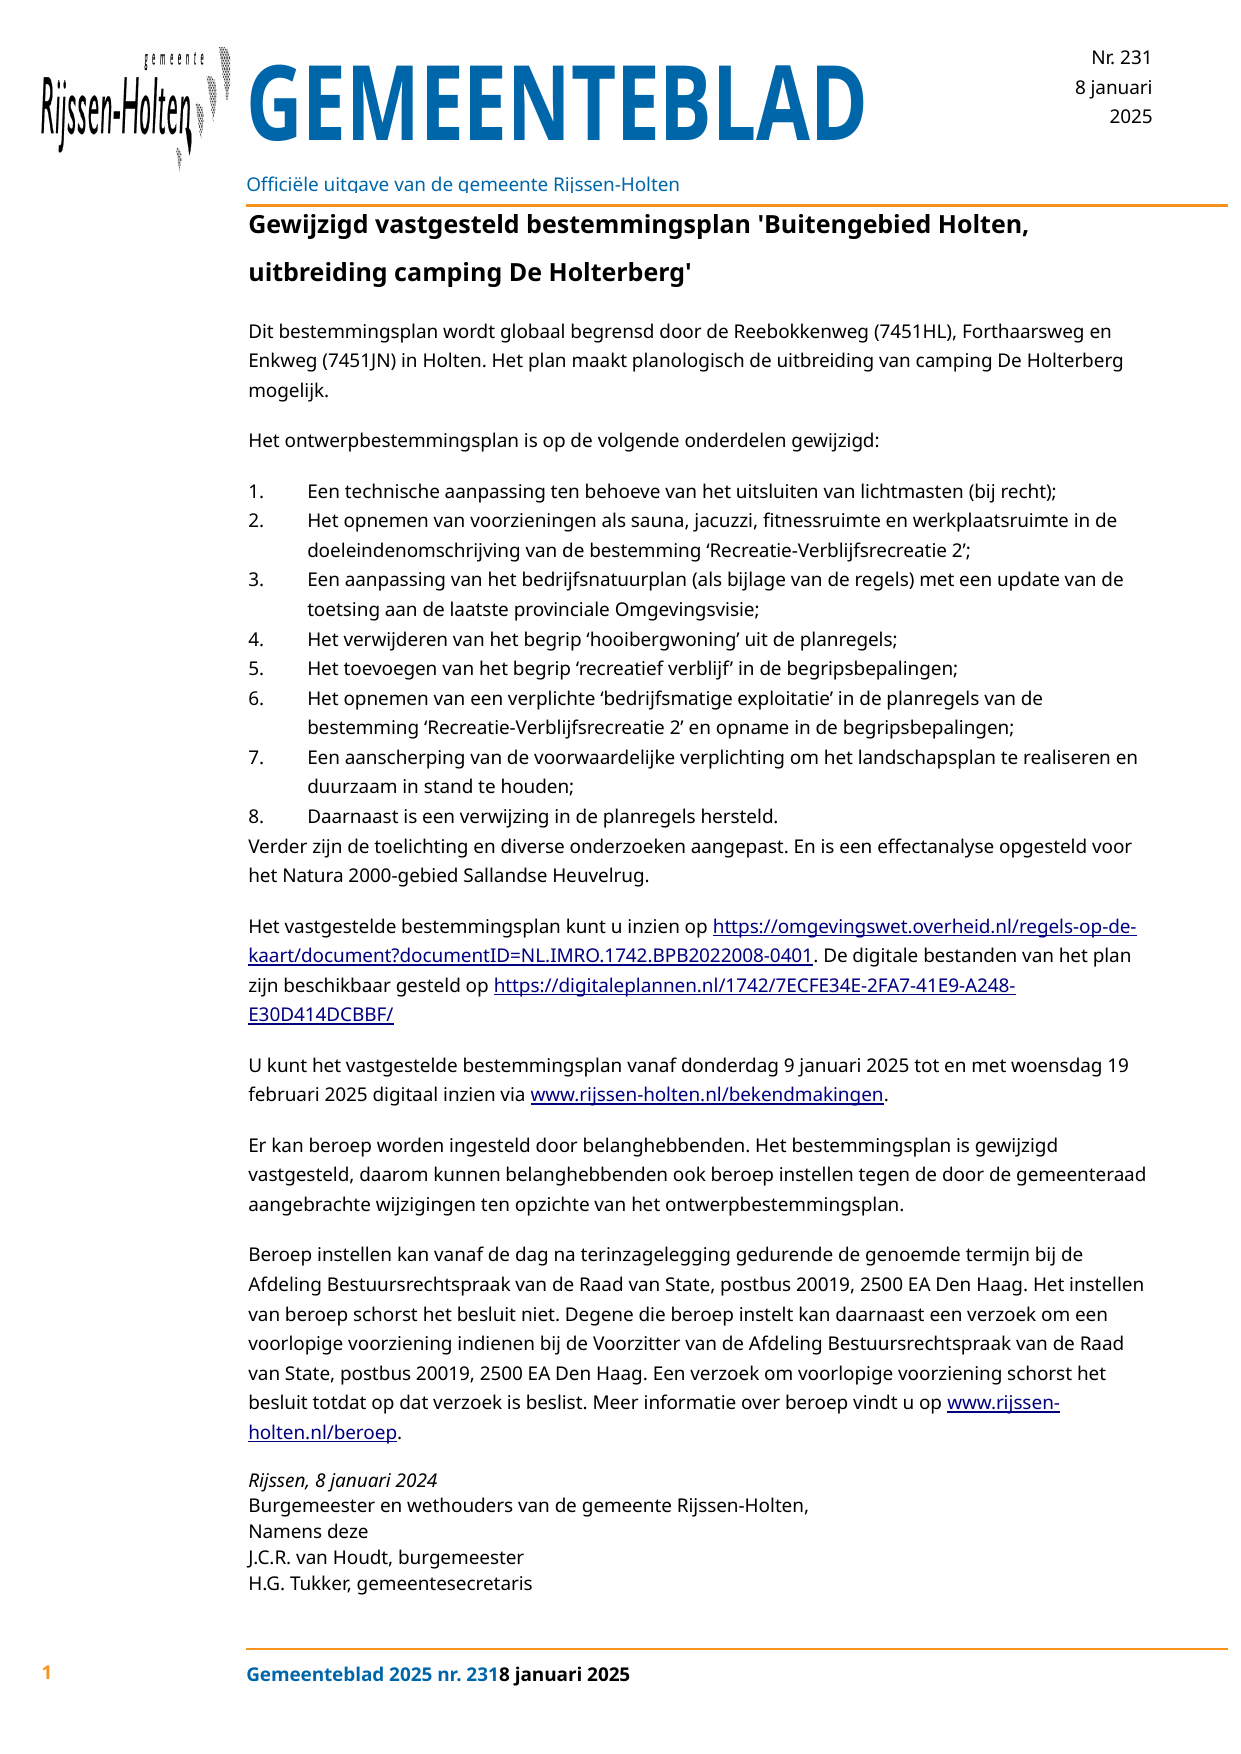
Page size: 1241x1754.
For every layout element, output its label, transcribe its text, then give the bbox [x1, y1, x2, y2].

text Namens deze [248, 1518, 1152, 1544]
text Het ontwerpbestemmingsplan is op de volgende onderdelen gewijzigd: [248, 427, 1152, 453]
text H.G. Tukker, gemeentesecretaris [248, 1570, 1152, 1596]
list Een technische aanpassing ten behoeve van het uitsluiten van lichtmasten (bij recht); [248, 478, 1152, 504]
picture [41, 47, 231, 172]
text Dit bestemmingsplan wordt globaal begrensd door de Reebokkenweg (7451HL), Forthaarsweg en Enkweg (7451JN) in Holten. Het plan maakt planologisch de uitbreiding van camping De Holterberg mogelijk. [248, 318, 1152, 403]
text Burgemeester en wethouders van de gemeente Rijssen-Holten, [248, 1493, 1152, 1518]
list Het opnemen van een verplichte ‘bedrijfsmatige exploitatie’ in de planregels van de bestemming ‘Recreatie-Verblijfsrecreatie 2’ en opname in de begripsbepalingen; [248, 685, 1152, 740]
list Het opnemen van voorzieningen als sauna, jacuzzi, fitnessruimte en werkplaatsruimte in de doeleindenomschrijving van de bestemming ‘Recreatie-Verblijfsrecreatie 2’; [248, 507, 1152, 563]
text U kunt het vastgestelde bestemmingsplan vanaf donderdag 9 januari 2025 tot en met woensdag 19 februari 2025 digitaal inzien via www.rijssen-holten.nl/bekendmakingen. [248, 1052, 1152, 1107]
text Het vastgestelde bestemmingsplan kunt u inzien op https://omgevingswet.overheid.nl/regels-op-de-kaart/document?documentID=NL.IMRO.1742.BPB2022008-0401. De digitale bestanden van het plan zijn beschikbaar gesteld op https://digitaleplannen.nl/1742/7ECFE34E-2FA7-41E9-A248-E30D414DCBBF/ [248, 913, 1152, 1027]
list Het verwijderen van het begrip ‘hooibergwoning’ uit de planregels; [248, 626, 1152, 652]
list Daarnaast is een verwijzing in de planregels hersteld. [248, 803, 1152, 829]
text Beroep instellen kan vanaf de dag na terinzagelegging gedurende de genoemde termijn bij de Afdeling Bestuursrechtspraak van de Raad van State, postbus 20019, 2500 EA Den Haag. Het instellen van beroep schorst het besluit niet. Degene die beroep instelt kan daarnaast een verzoek om een voorlopige voorziening indienen bij de Voorzitter van de Afdeling Bestuursrechtspraak van de Raad van State, postbus 20019, 2500 EA Den Haag. Een verzoek om voorlopige voorziening schorst het besluit totdat op dat verzoek is beslist. Meer informatie over beroep vindt u op www.rijssen-holten.nl/beroep. [248, 1242, 1152, 1445]
list Een aanscherping van de voorwaardelijke verplichting om het landschapsplan te realiseren en duurzaam in stand te houden; [248, 744, 1152, 799]
text Er kan beroep worden ingesteld door belanghebbenden. Het bestemmingsplan is gewijzigd vastgesteld, daarom kunnen belanghebbenden ook beroep instellen tegen de door de gemeenteraad aangebrachte wijzigingen ten opzichte van het ontwerpbestemmingsplan. [248, 1132, 1152, 1217]
text J.C.R. van Houdt, burgemeester [248, 1544, 1152, 1570]
text Rijssen, 8 januari 2024 [248, 1467, 1152, 1493]
list Een aanpassing van het bedrijfsnatuurplan (als bijlage van de regels) met een update van de toetsing aan de laatste provinciale Omgevingsvisie; [248, 567, 1152, 622]
text Gewijzigd vastgesteld bestemmingsplan 'Buitengebied Holten, uitbreiding camping De Holterberg' [248, 207, 1152, 288]
text Verder zijn de toelichting en diverse onderzoeken aangepast. En is een effectanalyse opgesteld voor het Natura 2000-gebied Sallandse Heuvelrug. [248, 833, 1152, 888]
list Het toevoegen van het begrip ‘recreatief verblijf’ in de begripsbepalingen; [248, 655, 1152, 681]
